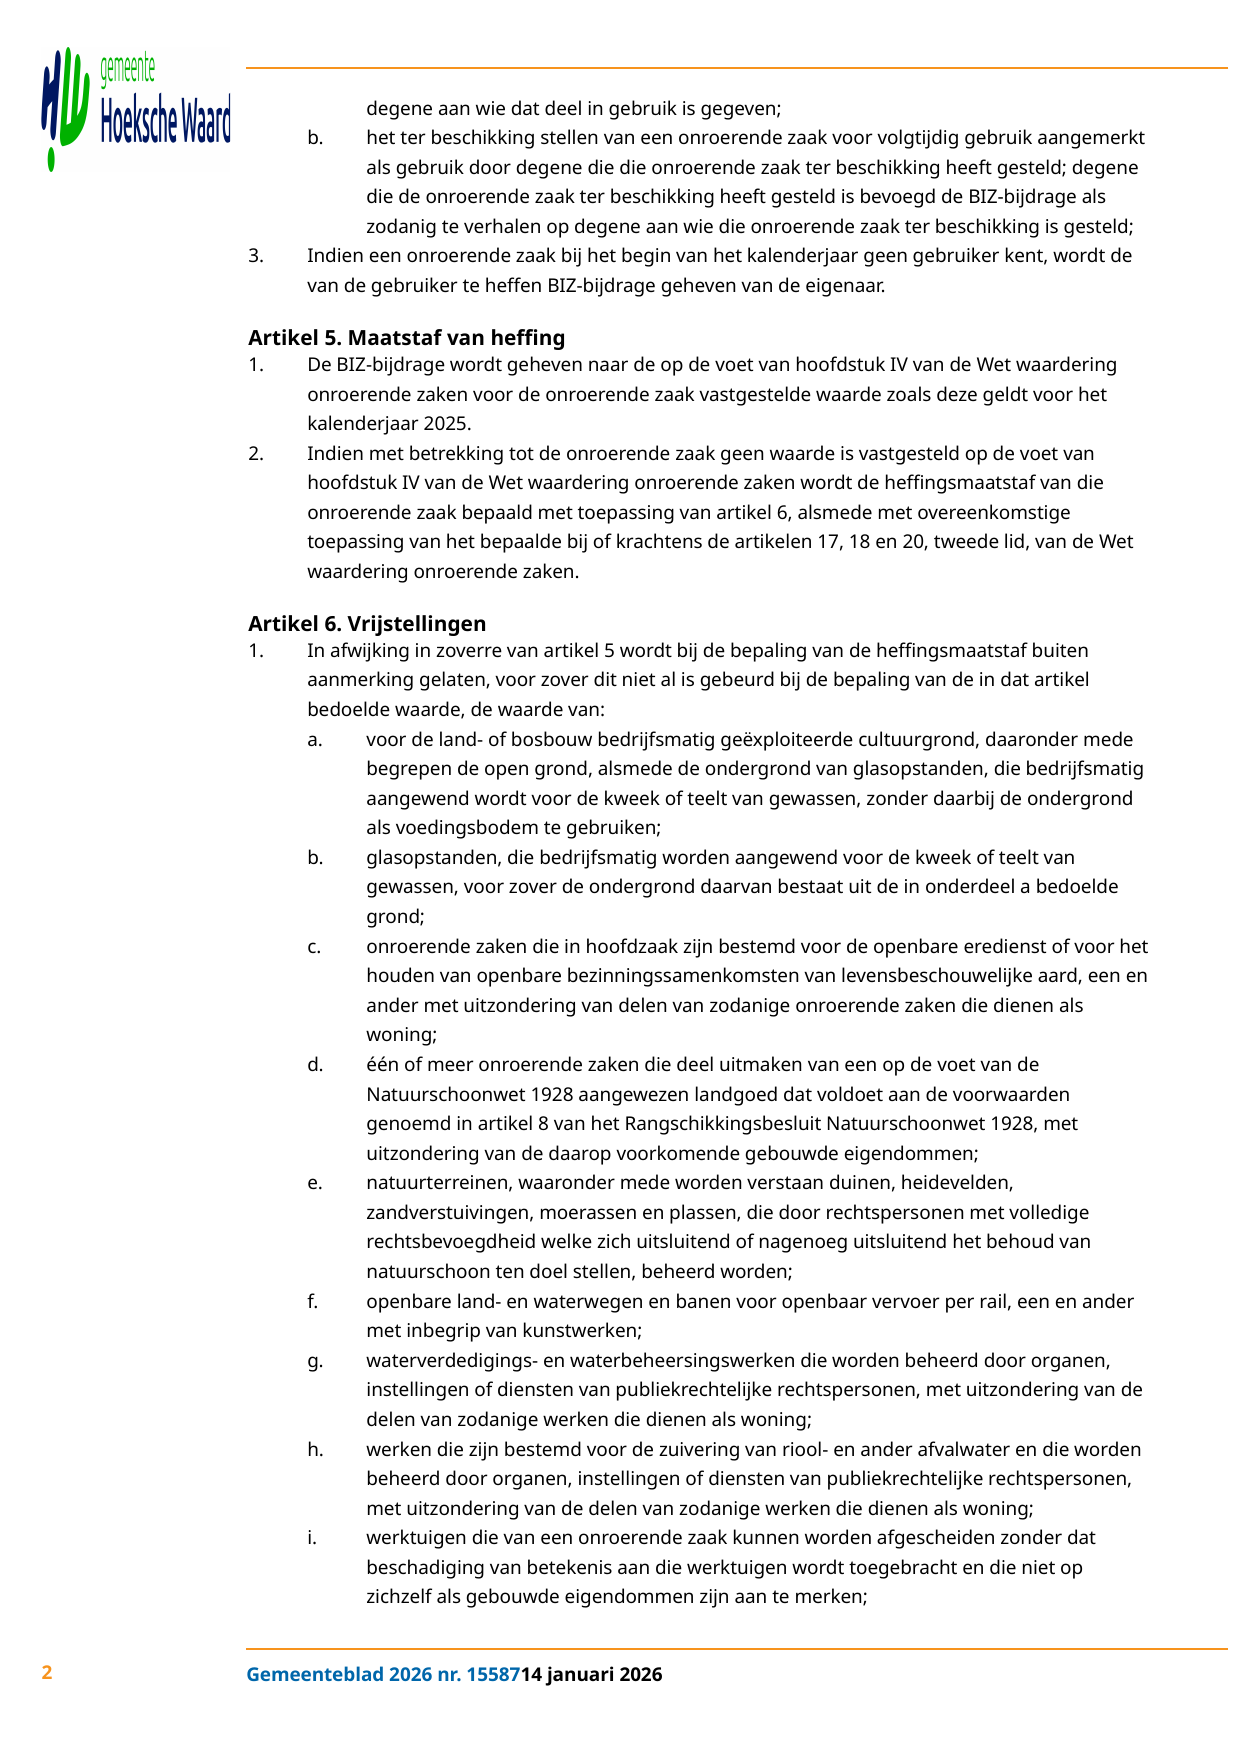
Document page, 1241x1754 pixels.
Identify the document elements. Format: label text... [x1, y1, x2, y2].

picture [41, 47, 231, 172]
list één of meer onroerende zaken die deel uitmaken van een op de voet van de Natuurschoonwet 1928 aangewezen landgoed dat voldoet aan de voorwaarden genoemd in artikel 8 van het Rangschikkingsbesluit Natuurschoonwet 1928, met uitzondering van de daarop voorkomende gebouwde eigendommen; [307, 1051, 1152, 1166]
list Indien een onroerende zaak bij het begin van het kalenderjaar geen gebruiker kent, wordt de van de gebruiker te heffen BIZ-bijdrage geheven van de eigenaar. [248, 243, 1152, 298]
text Artikel 6. Vrijstellingen [248, 609, 1152, 637]
list werken die zijn bestemd voor de zuivering van riool- en ander afvalwater en die worden beheerd door organen, instellingen of diensten van publiekrechtelijke rechtspersonen, met uitzondering van de delen van zodanige werken die dienen als woning; [307, 1436, 1152, 1521]
list degene aan wie dat deel in gebruik is gegeven; [307, 95, 1152, 121]
list Indien met betrekking tot de onroerende zaak geen waarde is vastgesteld op de voet van hoofdstuk IV van de Wet waardering onroerende zaken wordt de heffingsmaatstaf van die onroerende zaak bepaald met toepassing van artikel 6, alsmede met overeenkomstige toepassing van het bepaalde bij of krachtens de artikelen 17, 18 en 20, tweede lid, van de Wet waardering onroerende zaken. [248, 440, 1152, 584]
text Artikel 5. Maatstaf van heffing [248, 323, 1152, 351]
list In afwijking in zoverre van artikel 5 wordt bij de bepaling van de heffingsmaatstaf buiten aanmerking gelaten, voor zover dit niet al is gebeurd bij de bepaling van de in dat artikel bedoelde waarde, de waarde van: [248, 637, 1152, 722]
list waterverdedigings- en waterbeheersingswerken die worden beheerd door organen, instellingen of diensten van publiekrechtelijke rechtspersonen, met uitzondering van de delen van zodanige werken die dienen als woning; [307, 1347, 1152, 1432]
list natuurterreinen, waaronder mede worden verstaan duinen, heidevelden, zandverstuivingen, moerassen en plassen, die door rechtspersonen met volledige rechtsbevoegdheid welke zich uitsluitend of nagenoeg uitsluitend het behoud van natuurschoon ten doel stellen, beheerd worden; [307, 1169, 1152, 1284]
list het ter beschikking stellen van een onroerende zaak voor volgtijdig gebruik aangemerkt als gebruik door degene die die onroerende zaak ter beschikking heeft gesteld; degene die de onroerende zaak ter beschikking heeft gesteld is bevoegd de BIZ-bijdrage als zodanig te verhalen op degene aan wie die onroerende zaak ter beschikking is gesteld; [307, 124, 1152, 239]
list De BIZ-bijdrage wordt geheven naar de op de voet van hoofdstuk IV van de Wet waardering onroerende zaken voor de onroerende zaak vastgestelde waarde zoals deze geldt voor het kalenderjaar 2025. [248, 351, 1152, 436]
list openbare land- en waterwegen en banen voor openbaar vervoer per rail, een en ander met inbegrip van kunstwerken; [307, 1288, 1152, 1343]
list werktuigen die van een onroerende zaak kunnen worden afgescheiden zonder dat beschadiging van betekenis aan die werktuigen wordt toegebracht en die niet op zichzelf als gebouwde eigendommen zijn aan te merken; [307, 1524, 1152, 1609]
list voor de land- of bosbouw bedrijfsmatig geëxploiteerde cultuurgrond, daaronder mede begrepen de open grond, alsmede de ondergrond van glasopstanden, die bedrijfsmatig aangewend wordt voor de kweek of teelt van gewassen, zonder daarbij de ondergrond als voedingsbodem te gebruiken; [307, 726, 1152, 840]
list glasopstanden, die bedrijfsmatig worden aangewend voor de kweek of teelt van gewassen, voor zover de ondergrond daarvan bestaat uit de in onderdeel a bedoelde grond; [307, 844, 1152, 929]
list onroerende zaken die in hoofdzaak zijn bestemd voor de openbare eredienst of voor het houden van openbare bezinningssamenkomsten van levensbeschouwelijke aard, een en ander met uitzondering van delen van zodanige onroerende zaken die dienen als woning; [307, 933, 1152, 1047]
